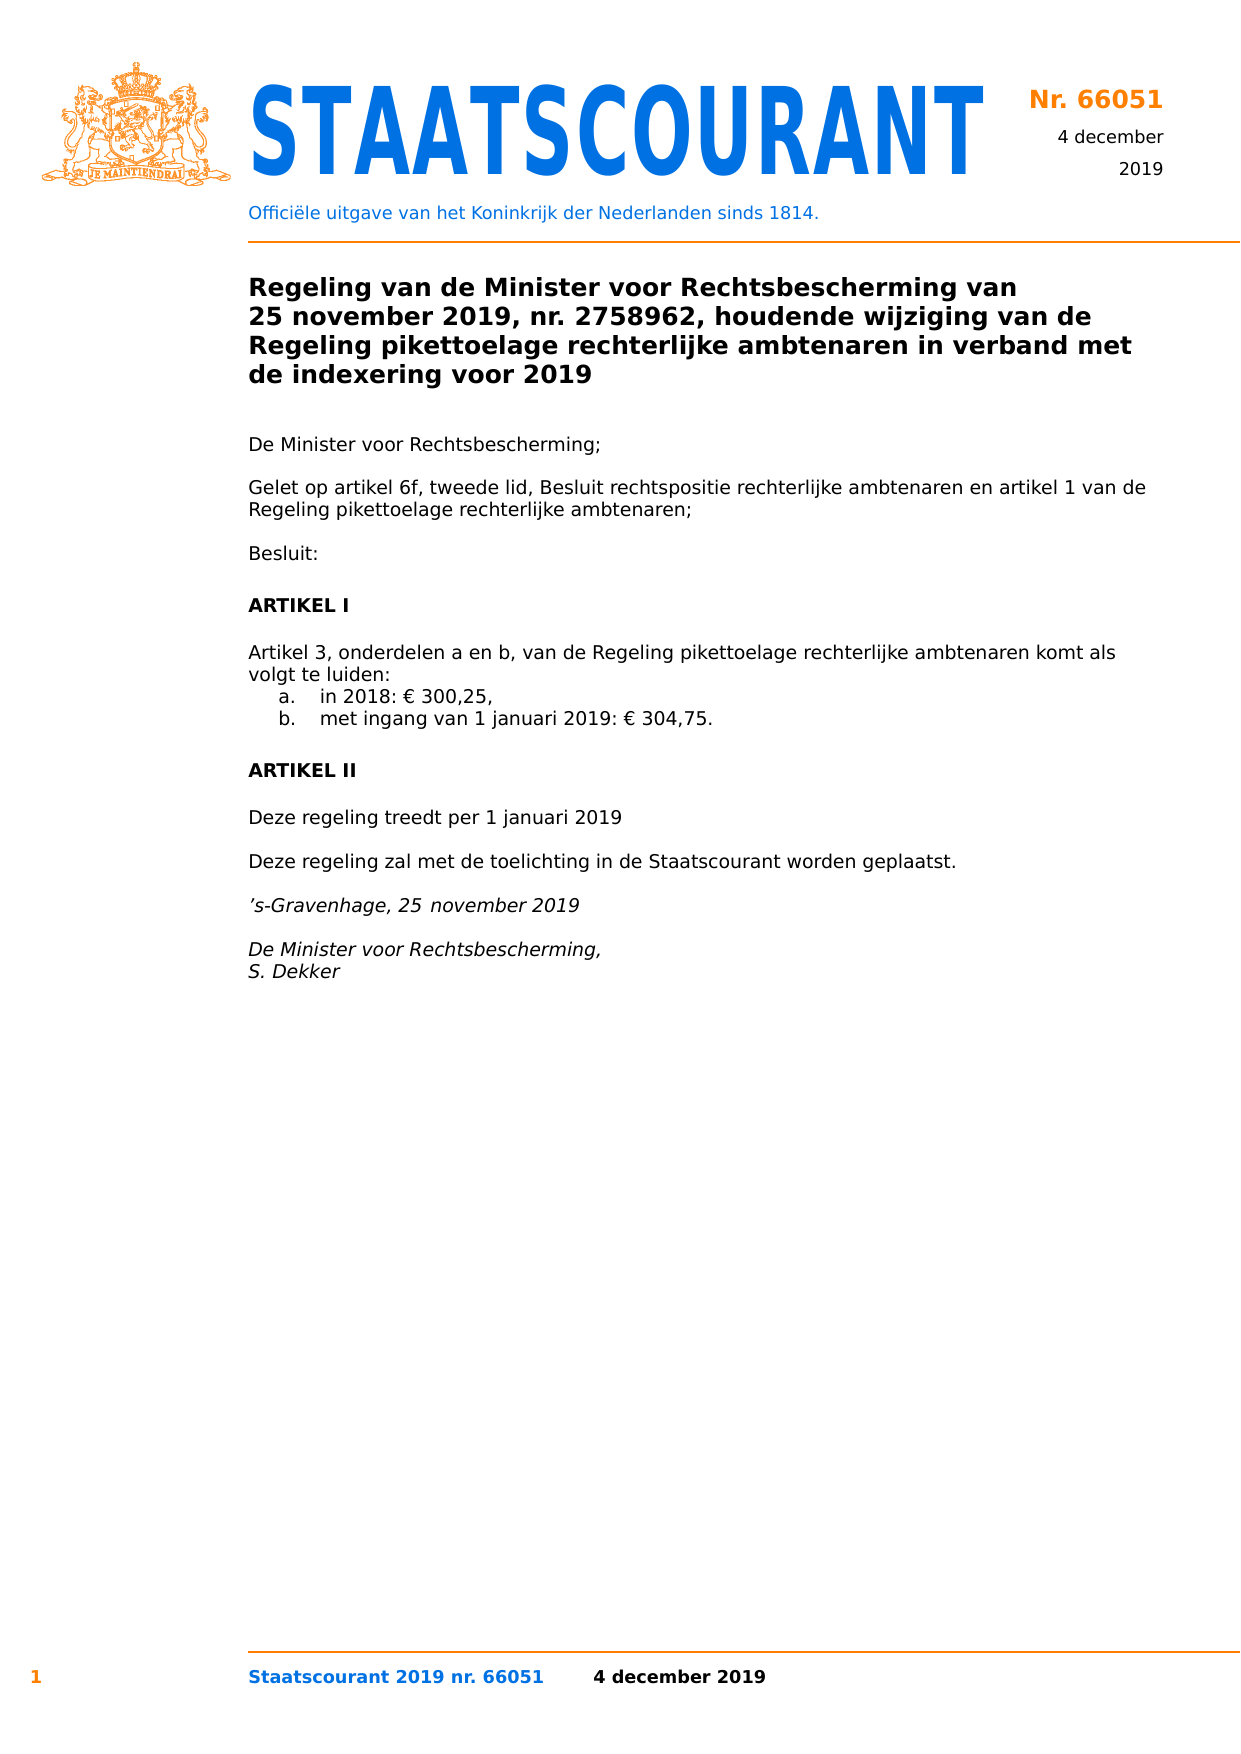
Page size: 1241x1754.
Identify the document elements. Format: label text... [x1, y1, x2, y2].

subtitle ARTIKEL II [248, 760, 1163, 782]
table_cell 2019 [998, 153, 1240, 203]
text Besluit: [248, 543, 1163, 565]
table_header Nr. 66051 [998, 62, 1240, 121]
subtitle Regeling van de Minister voor Rechtsbescherming van 25 november 2019, nr. 2758962, houdende wijziging van de Regeling pikettoelage rechterlijke ambtenaren in verband met de indexering voor 2019 [248, 273, 1163, 390]
subtitle ARTIKEL I [248, 595, 1163, 617]
table_cell Officiële uitgave van het Koninkrijk der Nederlanden sinds 1814. [248, 203, 1240, 241]
text De Minister voor Rechtsbescherming, S. Dekker [248, 938, 1163, 982]
text a. in 2018: € 300,25, [278, 686, 1163, 708]
text Gelet op artikel 6f, tweede lid, Besluit rechtspositie rechterlijke ambtenaren en artikel 1 van de Regeling pikettoelage rechterlijke ambtenaren; [248, 477, 1163, 521]
text ’s-Gravenhage, 25 november 2019 [248, 895, 1163, 917]
text b. met ingang van 1 januari 2019: € 304,75. [278, 708, 1163, 730]
text De Minister voor Rechtsbescherming; [248, 433, 1163, 455]
text Deze regeling treedt per 1 januari 2019 [248, 807, 1163, 829]
table_cell 4 december [998, 121, 1240, 153]
picture [41, 62, 231, 186]
text Deze regeling zal met de toelichting in de Staatscourant worden geplaatst. [248, 851, 1163, 873]
table_header [25, 62, 248, 241]
table_header STAATSCOURANT [248, 62, 998, 203]
text Artikel 3, onderdelen a en b, van de Regeling pikettoelage rechterlijke ambtenaren komt als volgt te luiden: [248, 642, 1163, 686]
